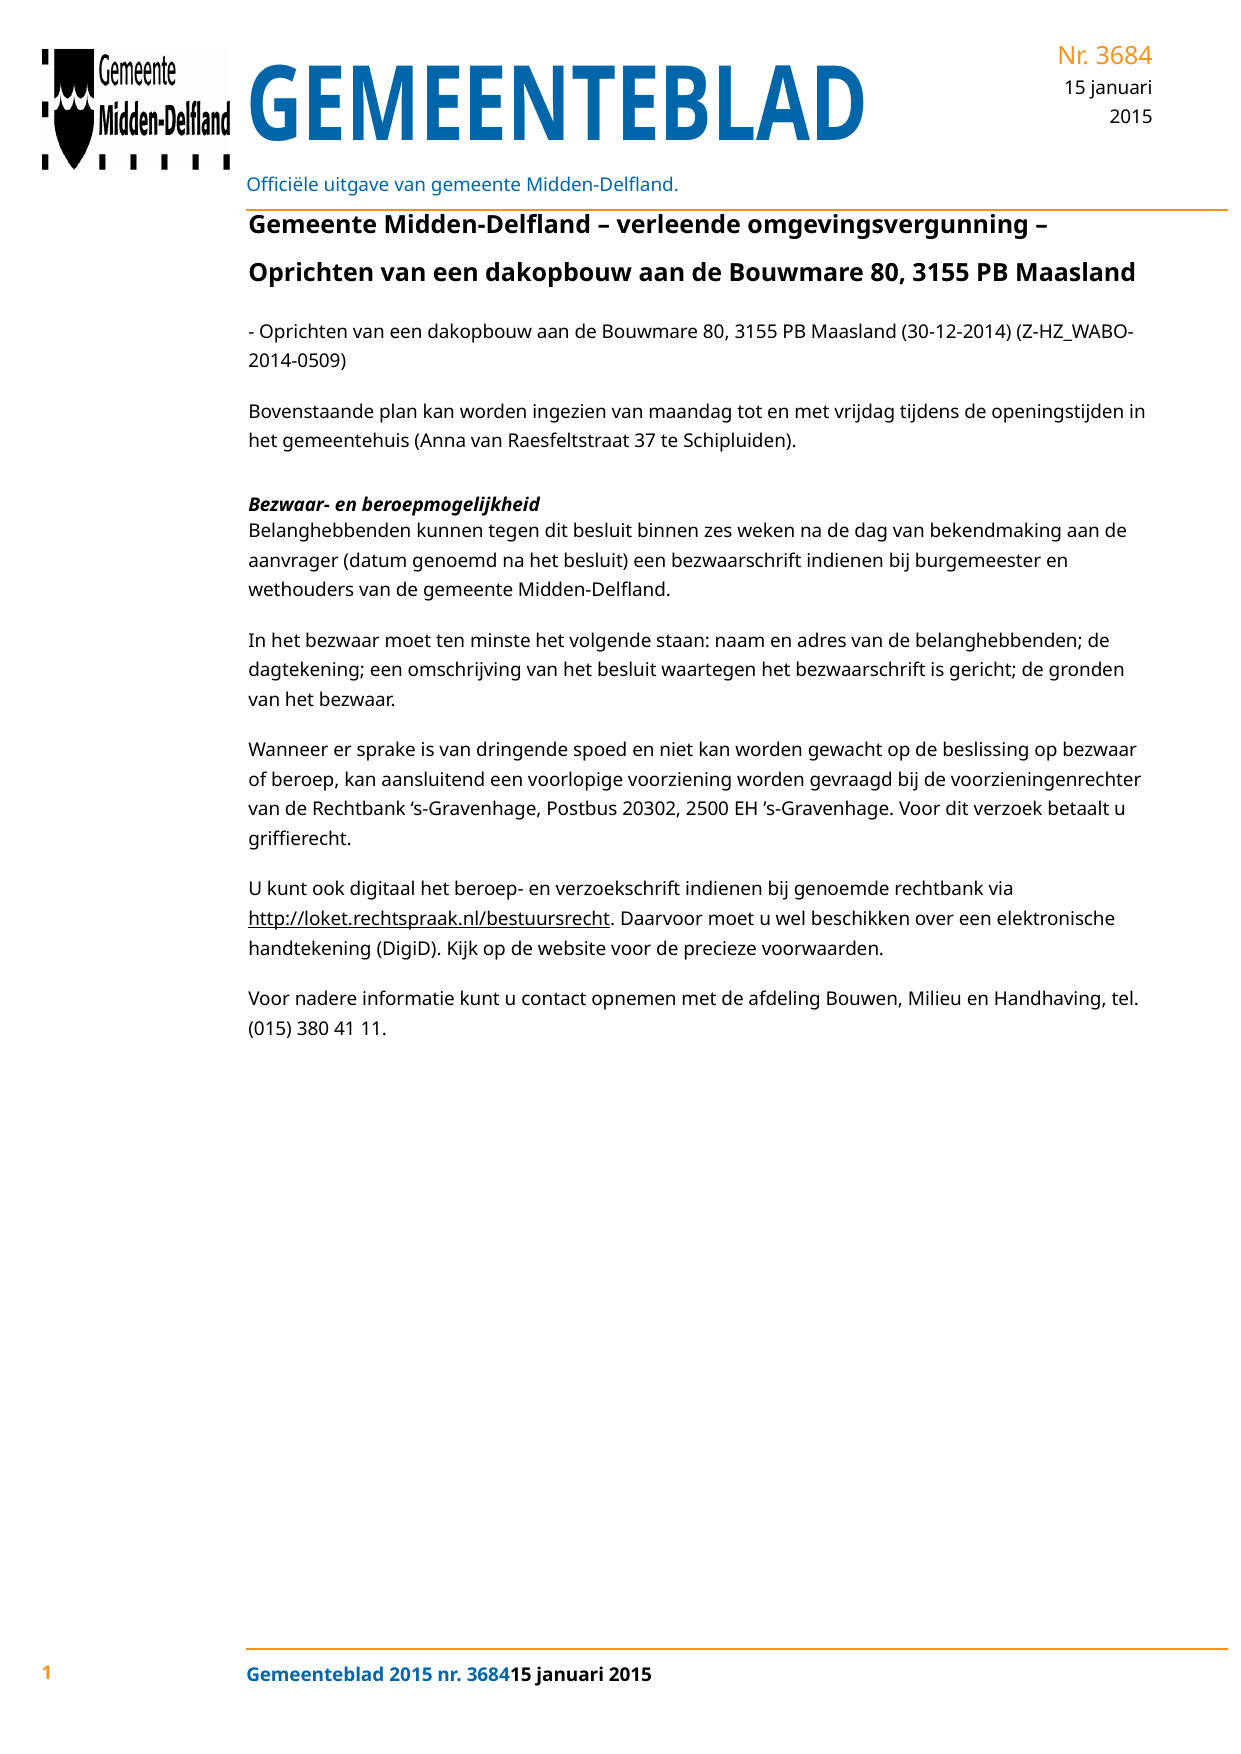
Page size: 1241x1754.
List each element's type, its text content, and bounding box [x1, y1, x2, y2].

text Belanghebbenden kunnen tegen dit besluit binnen zes weken na de dag van bekendmaking aan de aanvrager (datum genoemd na het besluit) een bezwaarschrift indienen bij burgemeester en wethouders van de gemeente Midden-Delfland. [248, 517, 1152, 602]
text Gemeente Midden-Delfland – verleende omgevingsvergunning – Oprichten van een dakopbouw aan de Bouwmare 80, 3155 PB Maasland [248, 211, 1152, 288]
text Wanneer er sprake is van dringende spoed en niet kan worden gewacht op de beslissing op bezwaar of beroep, kan aansluitend een voorlopige voorziening worden gevraagd bij de voorzieningenrechter van de Rechtbank ‘s-Gravenhage, Postbus 20302, 2500 EH ’s-Gravenhage. Voor dit verzoek betaalt u griffierecht. [248, 736, 1152, 851]
text U kunt ook digitaal het beroep- en verzoekschrift indienen bij genoemde rechtbank via http://loket.rechtspraak.nl/bestuursrecht. Daarvoor moet u wel beschikken over een elektronische handtekening (DigiD). Kijk op de website voor de precieze voorwaarden. [248, 876, 1152, 960]
text Voor nadere informatie kunt u contact opnemen met de afdeling Bouwen, Milieu en Handhaving, tel. (015) 380 41 11. [248, 985, 1152, 1040]
text Bovenstaande plan kan worden ingezien van maandag tot en met vrijdag tijdens de openingstijden in het gemeentehuis (Anna van Raesfeltstraat 37 te Schipluiden). [248, 398, 1152, 453]
text Bezwaar- en beroepmogelijkheid [248, 491, 1152, 517]
text - Oprichten van een dakopbouw aan de Bouwmare 80, 3155 PB Maasland (30-12-2014) (Z-HZ_WABO-2014-0509) [248, 318, 1152, 373]
picture [41, 47, 231, 172]
text In het bezwaar moet ten minste het volgende staan: naam en adres van de belanghebbenden; de dagtekening; een omschrijving van het besluit waartegen het bezwaarschrift is gericht; de gronden van het bezwaar. [248, 627, 1152, 712]
